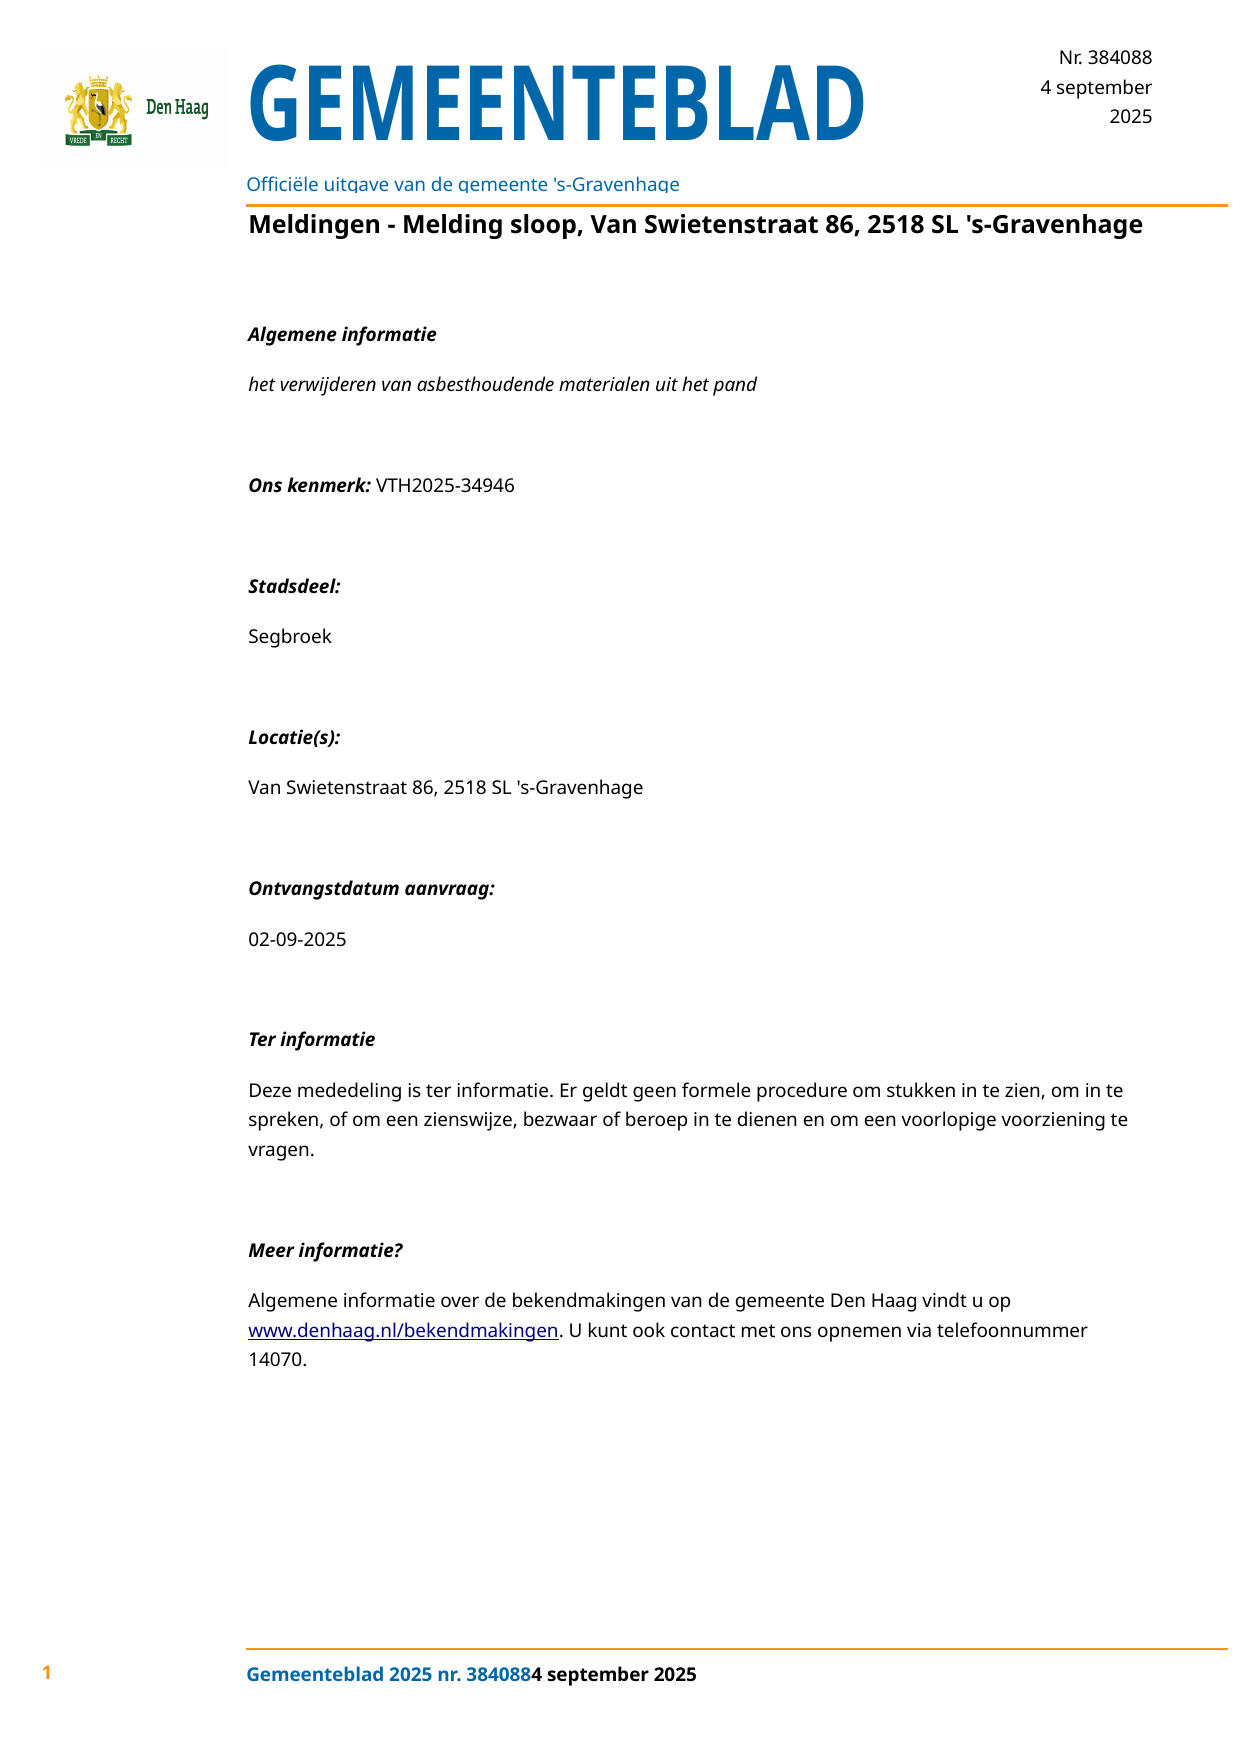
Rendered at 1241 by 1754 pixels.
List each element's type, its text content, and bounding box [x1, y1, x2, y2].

text Algemene informatie [248, 321, 1152, 346]
text Stadsdeel: [248, 573, 1152, 598]
picture [41, 47, 231, 172]
text het verwijderen van asbesthoudende materialen uit het pand [248, 371, 1152, 397]
text Ter informatie [248, 1027, 1152, 1052]
text 02-09-2025 [248, 926, 1152, 951]
text Segbroek [248, 623, 1152, 649]
text Ons kenmerk: VTH2025-34946 [248, 472, 1152, 498]
text Meer informatie? [248, 1237, 1152, 1263]
text Meldingen - Melding sloop, Van Swietenstraat 86, 2518 SL 's-Gravenhage [248, 207, 1152, 241]
text Locatie(s): [248, 724, 1152, 750]
text Deze mededeling is ter informatie. Er geldt geen formele procedure om stukken in te zien, om in te spreken, of om een zienswijze, bezwaar of beroep in te dienen en om een voorlopige voorziening te vragen. [248, 1077, 1152, 1162]
text Algemene informatie over de bekendmakingen van de gemeente Den Haag vindt u op www.denhaag.nl/bekendmakingen. U kunt ook contact met ons opnemen via telefoonnummer 14070. [248, 1287, 1152, 1372]
text Van Swietenstraat 86, 2518 SL 's-Gravenhage [248, 774, 1152, 800]
text Ontvangstdatum aanvraag: [248, 875, 1152, 901]
